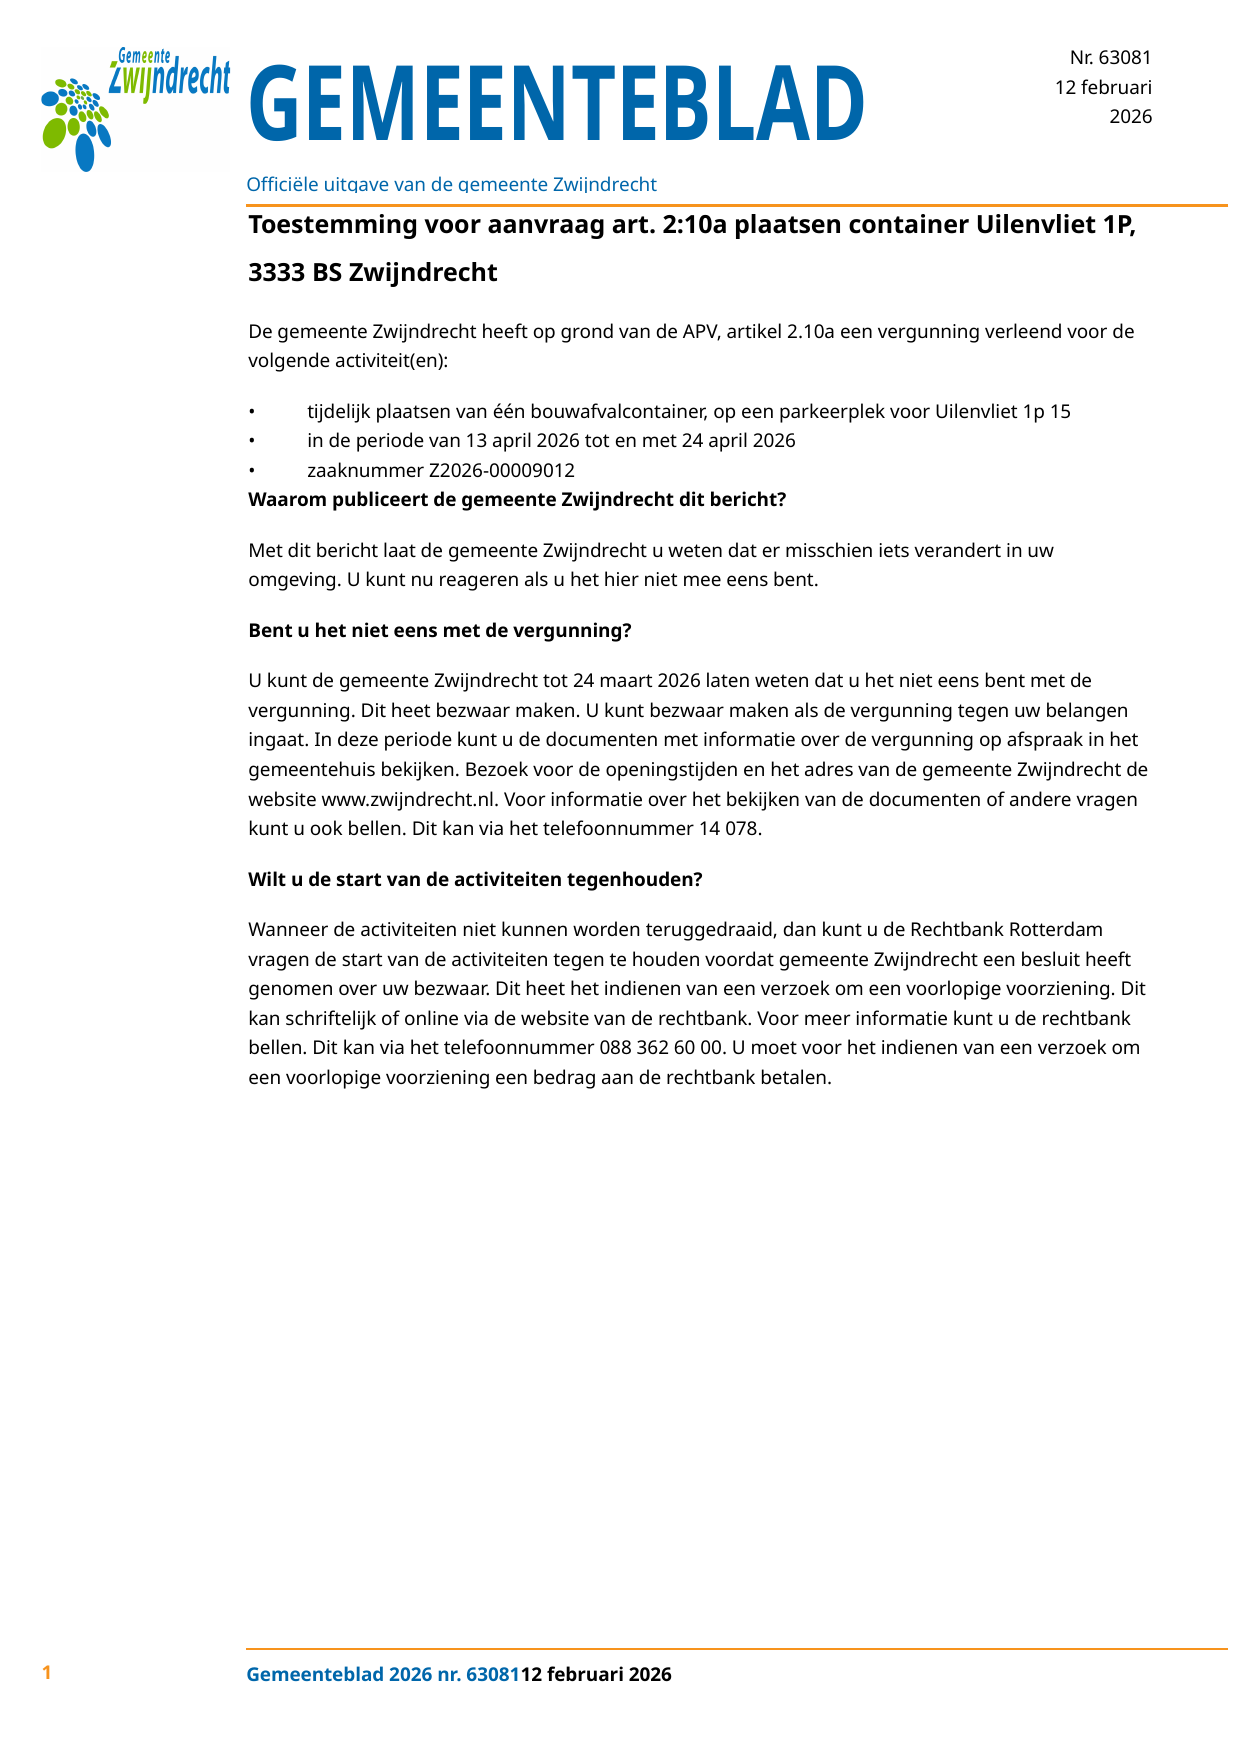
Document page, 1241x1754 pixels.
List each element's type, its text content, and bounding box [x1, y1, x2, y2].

list in de periode van 13 april 2026 tot en met 24 april 2026 [248, 427, 1152, 453]
text Waarom publiceert de gemeente Zwijndrecht dit bericht? [248, 487, 1152, 512]
list tijdelijk plaatsen van één bouwafvalcontainer, op een parkeerplek voor Uilenvliet 1p 15 [248, 398, 1152, 424]
text Met dit bericht laat de gemeente Zwijndrecht u weten dat er misschien iets verandert in uw omgeving. U kunt nu reageren als u het hier niet mee eens bent. [248, 537, 1152, 592]
list zaaknummer Z2026-00009012 [248, 457, 1152, 483]
text Bent u het niet eens met de vergunning? [248, 617, 1152, 643]
text Wanneer de activiteiten niet kunnen worden teruggedraaid, dan kunt u de Rechtbank Rotterdam vragen de start van de activiteiten tegen te houden voordat gemeente Zwijndrecht een besluit heeft genomen over uw bezwaar. Dit heet het indienen van een verzoek om een voorlopige voorziening. Dit kan schriftelijk of online via de website van de rechtbank. Voor meer informatie kunt u de rechtbank bellen. Dit kan via het telefoonnummer 088 362 60 00. U moet voor het indienen van een verzoek om een voorlopige voorziening een bedrag aan de rechtbank betalen. [248, 916, 1152, 1090]
picture [41, 47, 231, 172]
text Toestemming voor aanvraag art. 2:10a plaatsen container Uilenvliet 1P, 3333 BS Zwijndrecht [248, 207, 1152, 288]
text Wilt u de start van de activiteiten tegenhouden? [248, 866, 1152, 892]
text U kunt de gemeente Zwijndrecht tot 24 maart 2026 laten weten dat u het niet eens bent met de vergunning. Dit heet bezwaar maken. U kunt bezwaar maken als de vergunning tegen uw belangen ingaat. In deze periode kunt u de documenten met informatie over de vergunning op afspraak in het gemeentehuis bekijken. Bezoek voor de openingstijden en het adres van de gemeente Zwijndrecht de website www.zwijndrecht.nl. Voor informatie over het bekijken van de documenten of andere vragen kunt u ook bellen. Dit kan via het telefoonnummer 14 078. [248, 667, 1152, 841]
text De gemeente Zwijndrecht heeft op grond van de APV, artikel 2.10a een vergunning verleend voor de volgende activiteit(en): [248, 318, 1152, 373]
